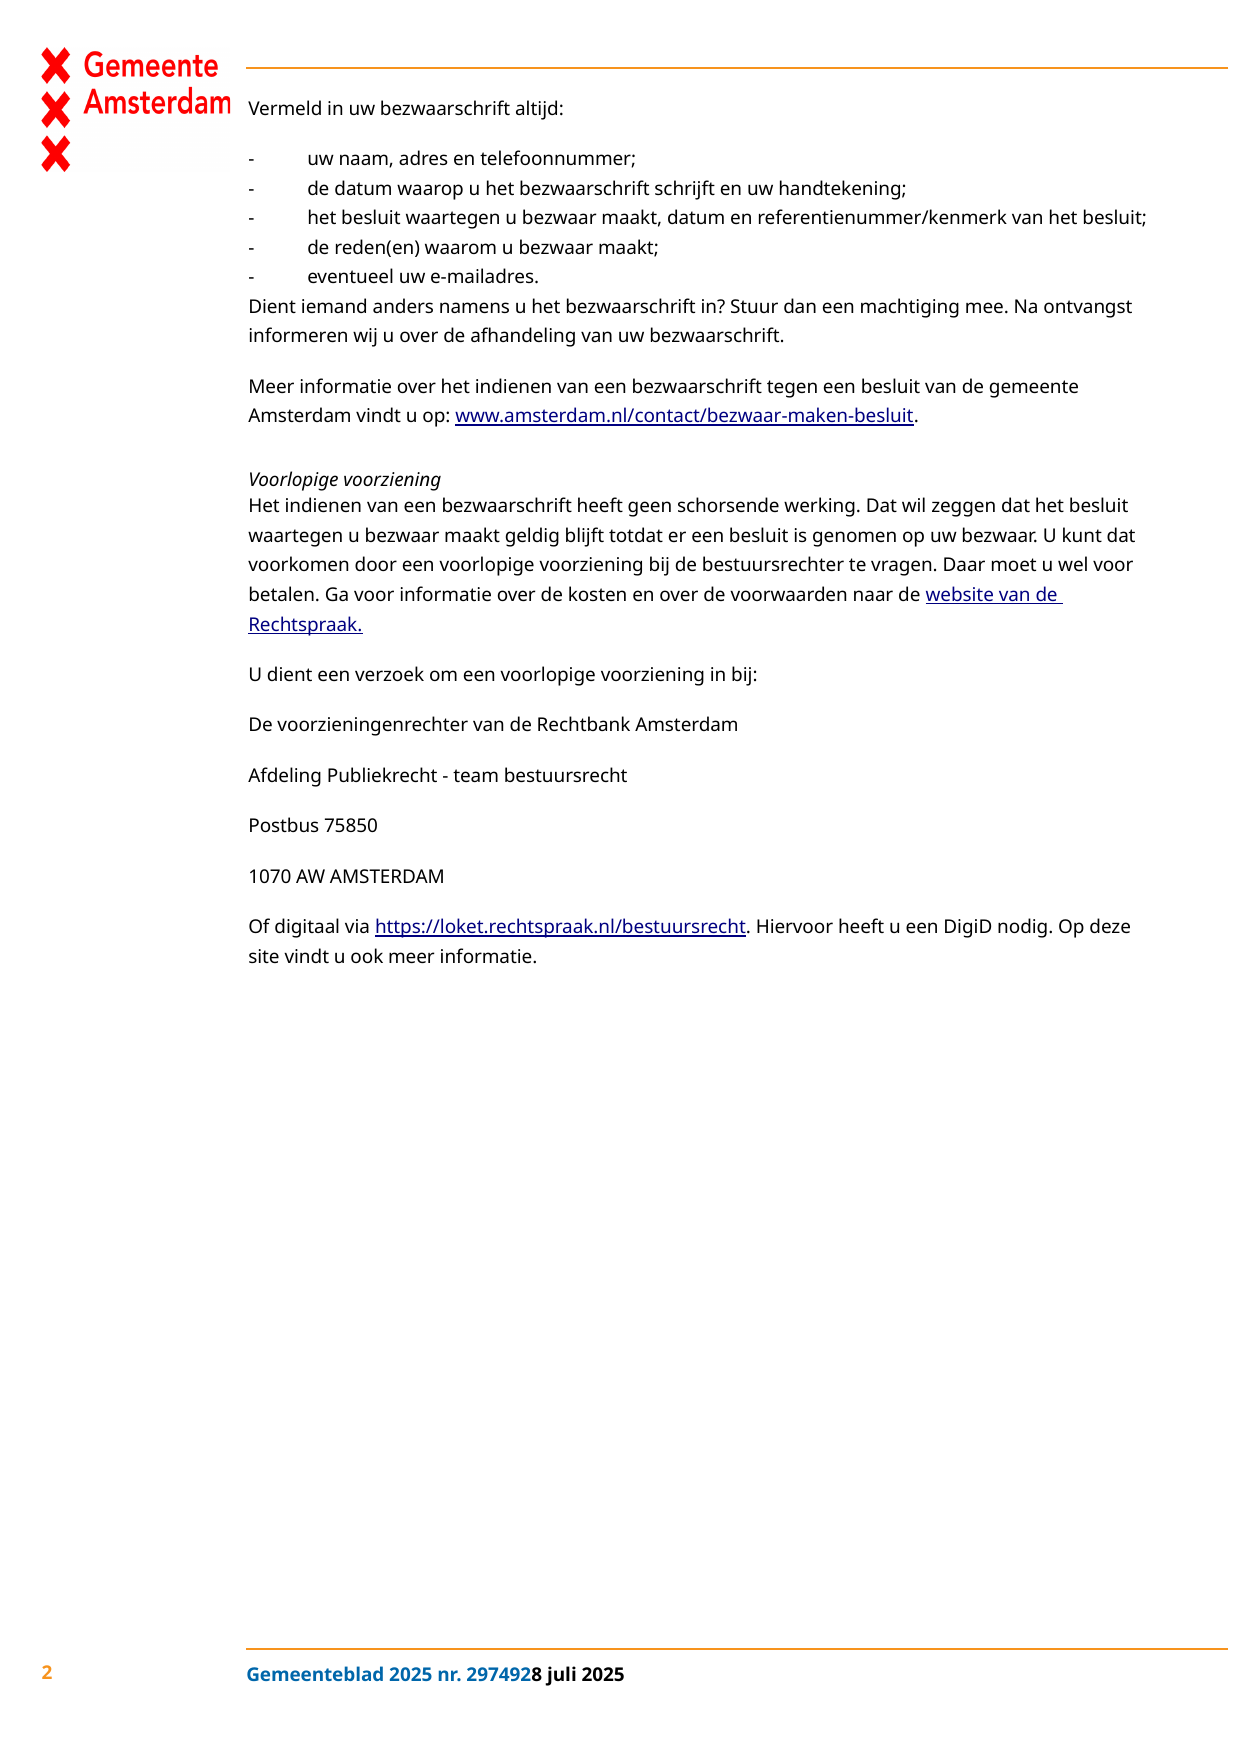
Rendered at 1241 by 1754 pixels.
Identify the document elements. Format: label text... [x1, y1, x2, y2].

list de datum waarop u het bezwaarschrift schrijft en uw handtekening; [248, 175, 1152, 201]
list uw naam, adres en telefoonnummer; [248, 145, 1152, 171]
text De voorzieningenrechter van de Rechtbank Amsterdam [248, 712, 1152, 737]
picture [41, 47, 231, 172]
list de reden(en) waarom u bezwaar maakt; [248, 234, 1152, 260]
text Postbus 75850 [248, 812, 1152, 838]
text Afdeling Publiekrecht - team bestuursrecht [248, 762, 1152, 788]
list eventueel uw e-mailadres. [248, 263, 1152, 289]
text Voorlopige voorziening [248, 467, 1152, 492]
text Meer informatie over het indienen van een bezwaarschrift tegen een besluit van de gemeente Amsterdam vindt u op: www.amsterdam.nl/contact/bezwaar-maken-besluit. [248, 373, 1152, 428]
text 1070 AW AMSTERDAM [248, 863, 1152, 888]
text Of digitaal via https://loket.rechtspraak.nl/bestuursrecht. Hiervoor heeft u een DigiD nodig. Op deze site vindt u ook meer informatie. [248, 913, 1152, 968]
list het besluit waartegen u bezwaar maakt, datum en referentienummer/kenmerk van het besluit; [248, 204, 1152, 230]
text Vermeld in uw bezwaarschrift altijd: [248, 95, 1152, 121]
text Het indienen van een bezwaarschrift heeft geen schorsende werking. Dat wil zeggen dat het besluit waartegen u bezwaar maakt geldig blijft totdat er een besluit is genomen op uw bezwaar. U kunt dat voorkomen door een voorlopige voorziening bij de bestuursrechter te vragen. Daar moet u wel voor betalen. Ga voor informatie over de kosten en over de voorwaarden naar de website van de Rechtspraak. [248, 492, 1152, 636]
text Dient iemand anders namens u het bezwaarschrift in? Stuur dan een machtiging mee. Na ontvangst informeren wij u over de afhandeling van uw bezwaarschrift. [248, 293, 1152, 348]
text U dient een verzoek om een voorlopige voorziening in bij: [248, 661, 1152, 687]
